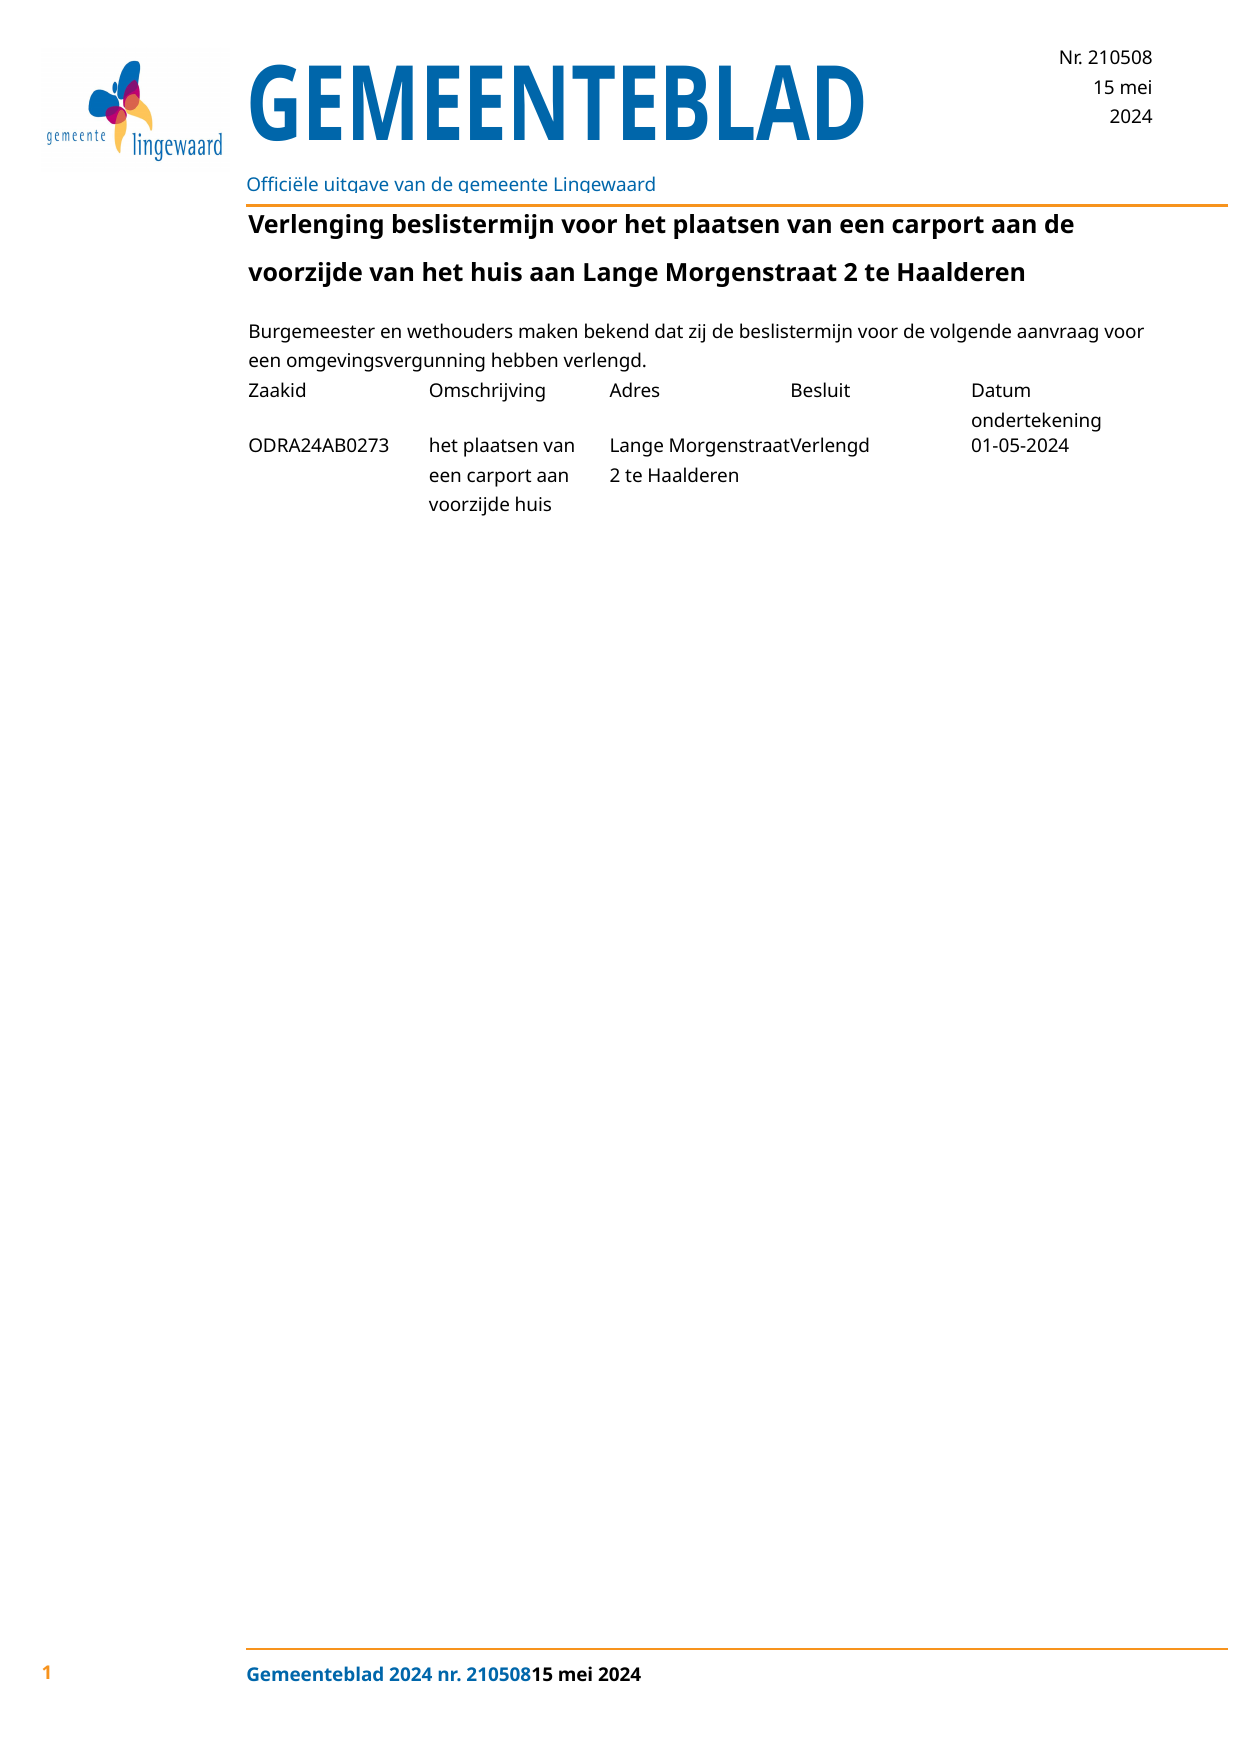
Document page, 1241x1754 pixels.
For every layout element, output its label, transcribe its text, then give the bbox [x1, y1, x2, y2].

table_cell Lange Morgenstraat 2 te Haalderen [609, 433, 790, 517]
table_header Besluit [790, 377, 971, 432]
text Burgemeester en wethouders maken bekend dat zij de beslistermijn voor de volgende aanvraag voor een omgevingsvergunning hebben verlengd. [248, 318, 1152, 373]
table_cell Verlengd [790, 433, 971, 517]
text Verlenging beslistermijn voor het plaatsen van een carport aan de voorzijde van het huis aan Lange Morgenstraat 2 te Haalderen [248, 207, 1152, 288]
table_cell 01-05-2024 [971, 433, 1152, 517]
picture [41, 47, 231, 172]
table_cell het plaatsen van een carport aan voorzijde huis [429, 433, 609, 517]
table_header Datum ondertekening [971, 377, 1152, 432]
table_header Omschrijving [429, 377, 609, 432]
table_header Adres [609, 377, 790, 432]
table_header Zaakid [248, 377, 429, 432]
table_cell ODRA24AB0273 [248, 433, 429, 517]
